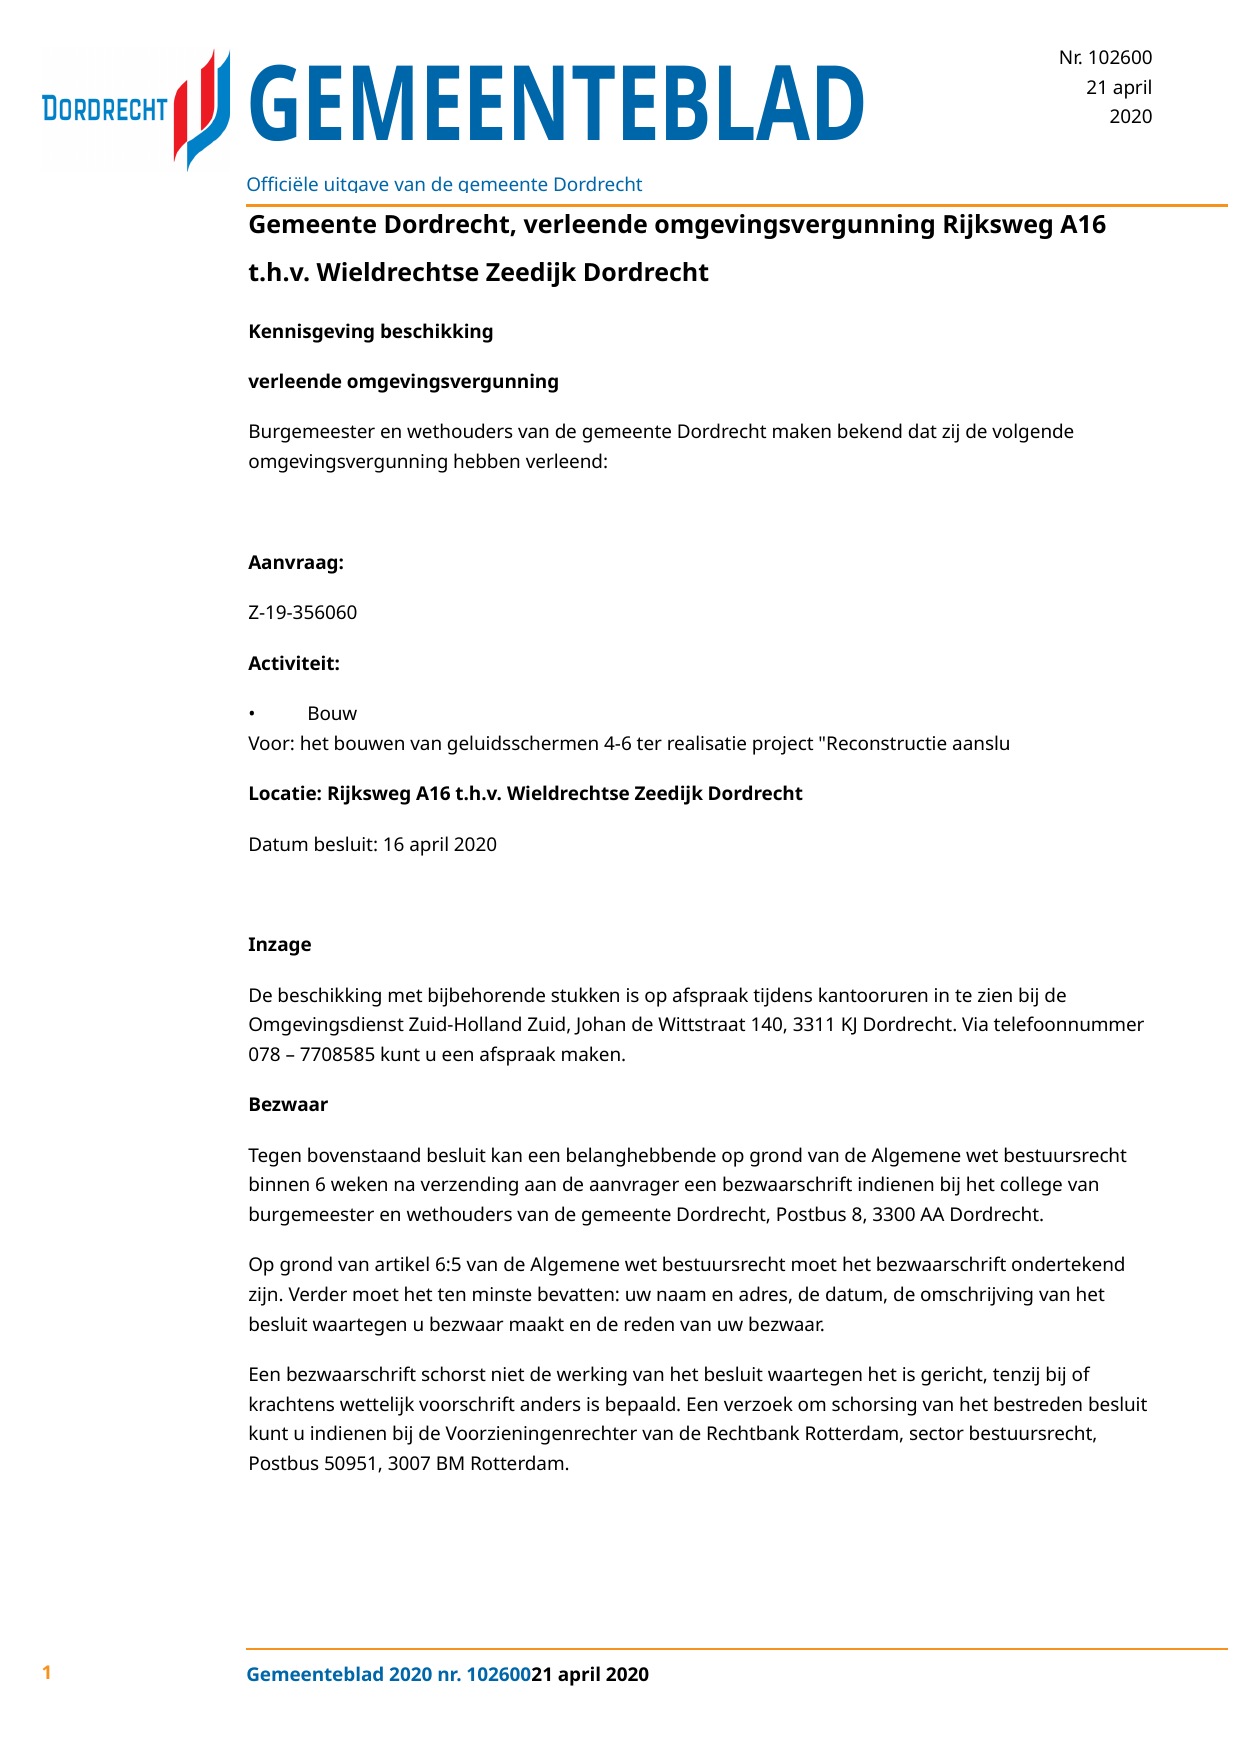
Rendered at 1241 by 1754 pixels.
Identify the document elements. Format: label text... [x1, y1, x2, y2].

text Gemeente Dordrecht, verleende omgevingsvergunning Rijksweg A16 t.h.v. Wieldrechtse Zeedijk Dordrecht [248, 207, 1152, 288]
text Bezwaar [248, 1092, 1152, 1117]
text Voor: het bouwen van geluidsschermen 4-6 ter realisatie project "Reconstructie aanslu [248, 730, 1152, 756]
picture [41, 47, 231, 172]
text Z-19-356060 [248, 599, 1152, 625]
text Kennisgeving beschikking [248, 318, 1152, 344]
text Op grond van artikel 6:5 van de Algemene wet bestuursrecht moet het bezwaarschrift ondertekend zijn. Verder moet het ten minste bevatten: uw naam en adres, de datum, de omschrijving van het besluit waartegen u bezwaar maakt en de reden van uw bezwaar. [248, 1252, 1152, 1337]
text Aanvraag: [248, 549, 1152, 575]
text Een bezwaarschrift schorst niet de werking van het besluit waartegen het is gericht, tenzij bij of krachtens wettelijk voorschrift anders is bepaald. Een verzoek om schorsing van het bestreden besluit kunt u indienen bij de Voorzieningenrechter van de Rechtbank Rotterdam, sector bestuursrecht, Postbus 50951, 3007 BM Rotterdam. [248, 1361, 1152, 1476]
text Inzage [248, 932, 1152, 957]
text verleende omgevingsvergunning [248, 368, 1152, 394]
text Datum besluit: 16 april 2020 [248, 831, 1152, 857]
text De beschikking met bijbehorende stukken is op afspraak tijdens kantooruren in te zien bij de Omgevingsdienst Zuid-Holland Zuid, Johan de Wittstraat 140, 3311 KJ Dordrecht. Via telefoonnummer 078 – 7708585 kunt u een afspraak maken. [248, 982, 1152, 1067]
text Tegen bovenstaand besluit kan een belanghebbende op grond van de Algemene wet bestuursrecht binnen 6 weken na verzending aan de aanvrager een bezwaarschrift indienen bij het college van burgemeester en wethouders van de gemeente Dordrecht, Postbus 8, 3300 AA Dordrecht. [248, 1142, 1152, 1227]
text Burgemeester en wethouders van de gemeente Dordrecht maken bekend dat zij de volgende omgevingsvergunning hebben verleend: [248, 419, 1152, 474]
text Locatie: Rijksweg A16 t.h.v. Wieldrechtse Zeedijk Dordrecht [248, 780, 1152, 806]
text Activiteit: [248, 650, 1152, 676]
list Bouw [248, 700, 1152, 726]
